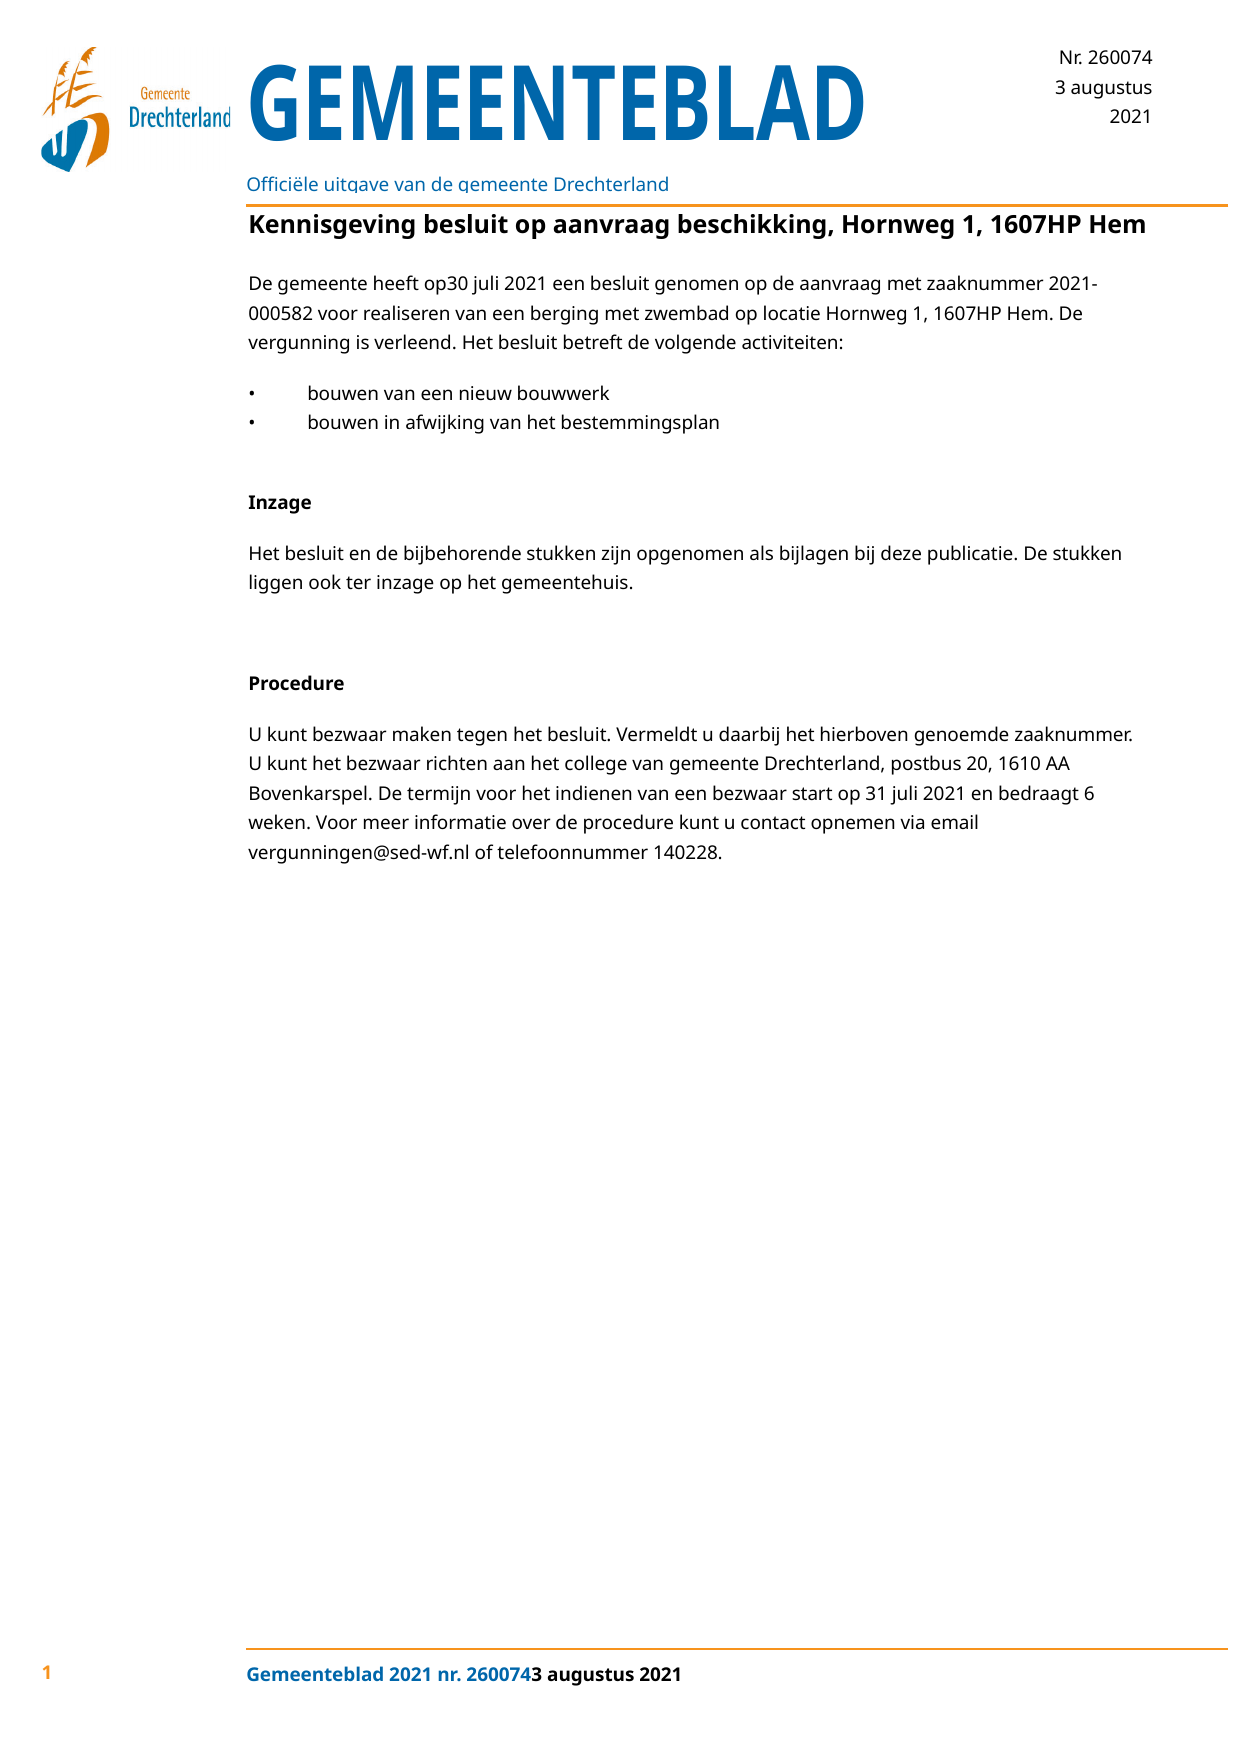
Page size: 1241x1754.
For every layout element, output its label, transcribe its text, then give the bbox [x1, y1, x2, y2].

text Kennisgeving besluit op aanvraag beschikking, Hornweg 1, 1607HP Hem [248, 207, 1152, 241]
text De gemeente heeft op30 juli 2021 een besluit genomen op de aanvraag met zaaknummer 2021-000582 voor realiseren van een berging met zwembad op locatie Hornweg 1, 1607HP Hem. De vergunning is verleend. Het besluit betreft de volgende activiteiten: [248, 270, 1152, 355]
picture [226, 115, 231, 124]
text Procedure [248, 670, 1152, 696]
text Het besluit en de bijbehorende stukken zijn opgenomen als bijlagen bij deze publicatie. De stukken liggen ook ter inzage op het gemeentehuis. [248, 540, 1152, 595]
list bouwen van een nieuw bouwwerk [248, 380, 1152, 406]
picture [41, 158, 64, 172]
list bouwen in afwijking van het bestemmingsplan [248, 409, 1152, 435]
picture [41, 47, 231, 172]
text U kunt bezwaar maken tegen het besluit. Vermeldt u daarbij het hierboven genoemde zaaknummer. U kunt het bezwaar richten aan het college van gemeente Drechterland, postbus 20, 1610 AA Bovenkarspel. De termijn voor het indienen van een bezwaar start op 31 juli 2021 en bedraagt 6 weken. Voor meer informatie over de procedure kunt u contact opnemen via email vergunningen@sed-wf.nl of telefoonnummer 140228. [248, 721, 1152, 865]
text Inzage [248, 489, 1152, 515]
